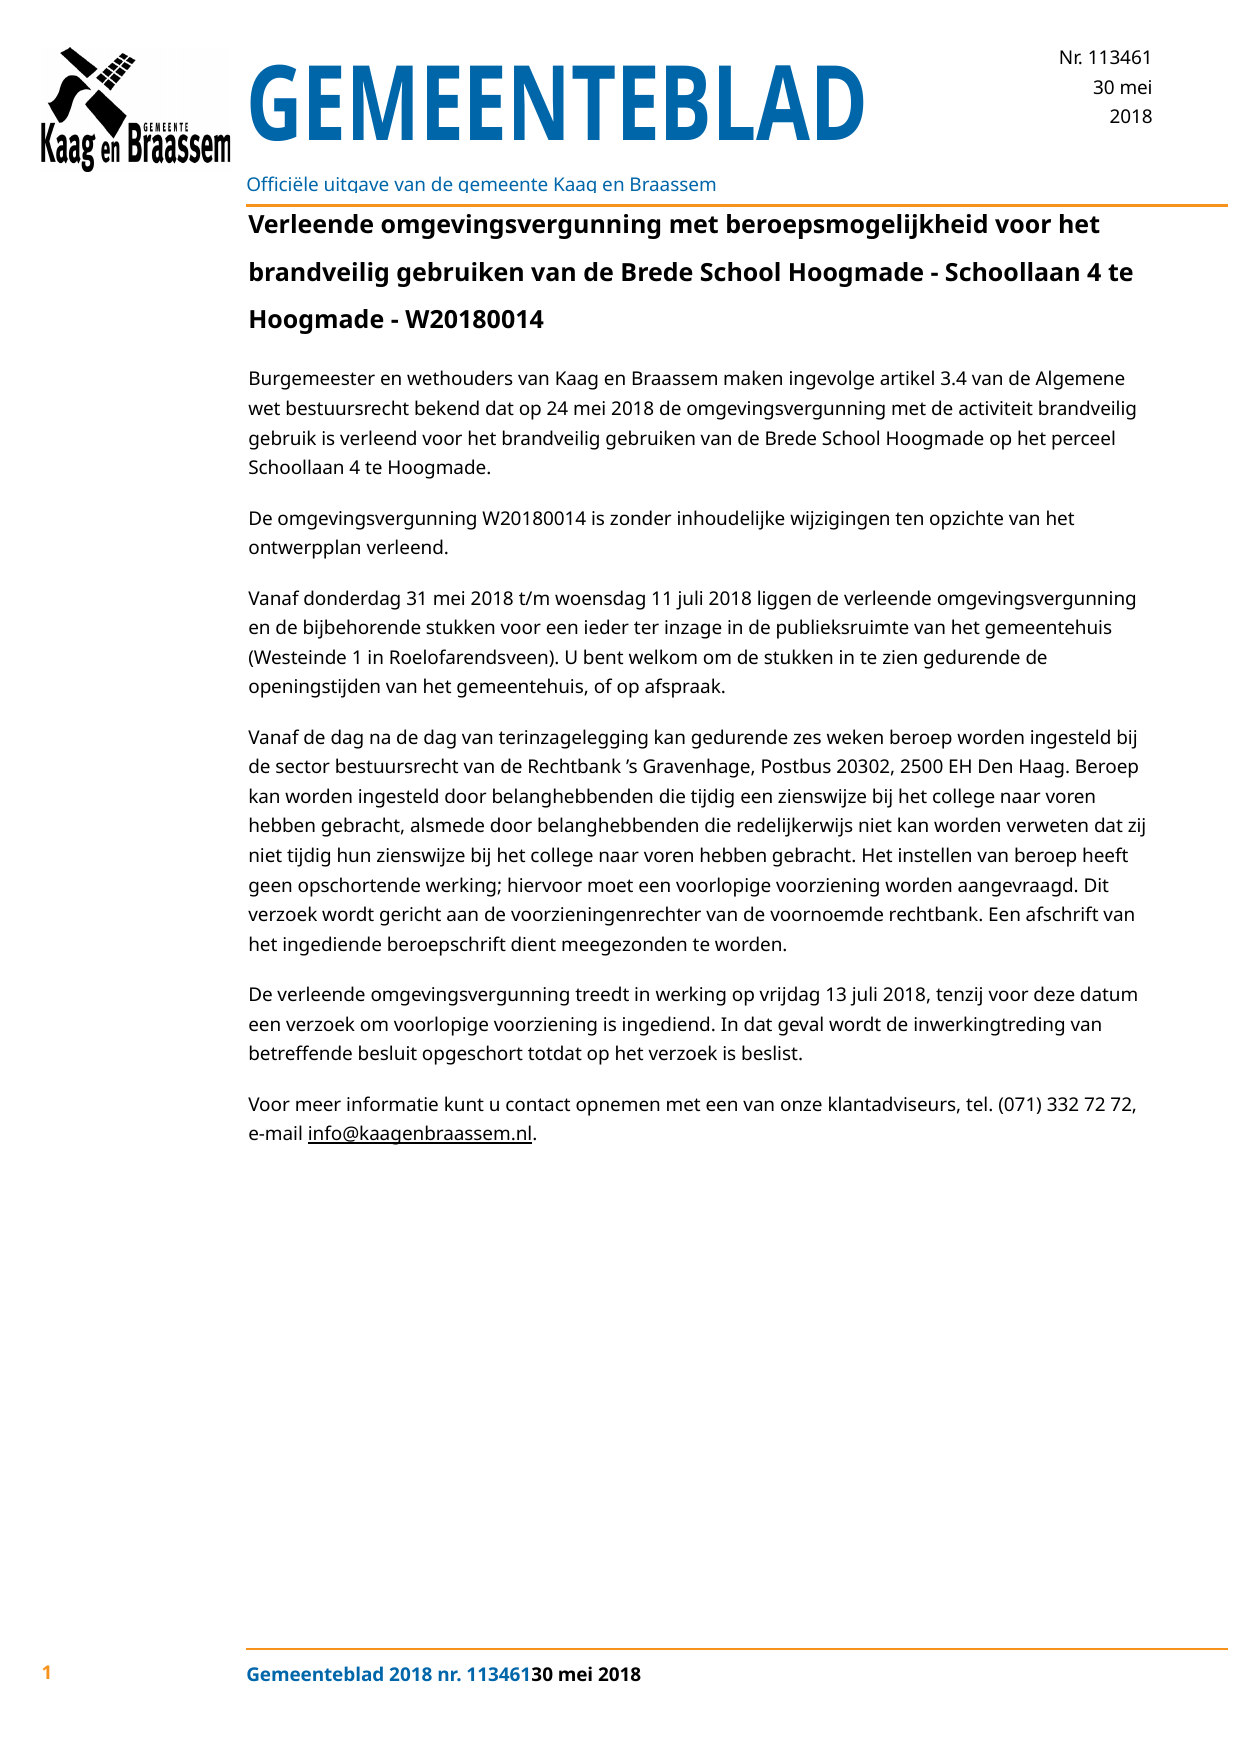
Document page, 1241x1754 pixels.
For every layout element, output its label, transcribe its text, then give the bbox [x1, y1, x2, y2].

text Verleende omgevingsvergunning met beroepsmogelijkheid voor het brandveilig gebruiken van de Brede School Hoogmade - Schoollaan 4 te Hoogmade - W20180014 [248, 207, 1152, 336]
text Voor meer informatie kunt u contact opnemen met een van onze klantadviseurs, tel. (071) 332 72 72, e-mail info@kaagenbraassem.nl. [248, 1091, 1152, 1146]
text Vanaf donderdag 31 mei 2018 t/m woensdag 11 juli 2018 liggen de verleende omgevingsvergunning en de bijbehorende stukken voor een ieder ter inzage in de publieksruimte van het gemeentehuis (Westeinde 1 in Roelofarendsveen). U bent welkom om de stukken in te zien gedurende de openingstijden van het gemeentehuis, of op afspraak. [248, 585, 1152, 699]
text Burgemeester en wethouders van Kaag en Braassem maken ingevolge artikel 3.4 van de Algemene wet bestuursrecht bekend dat op 24 mei 2018 de omgevingsvergunning met de activiteit brandveilig gebruik is verleend voor het brandveilig gebruiken van de Brede School Hoogmade op het perceel Schoollaan 4 te Hoogmade. [248, 366, 1152, 480]
text De verleende omgevingsvergunning treedt in werking op vrijdag 13 juli 2018, tenzij voor deze datum een verzoek om voorlopige voorziening is ingediend. In dat geval wordt de inwerkingtreding van betreffende besluit opgeschort totdat op het verzoek is beslist. [248, 981, 1152, 1066]
text De omgevingsvergunning W20180014 is zonder inhoudelijke wijzigingen ten opzichte van het ontwerpplan verleend. [248, 505, 1152, 560]
text Vanaf de dag na de dag van terinzagelegging kan gedurende zes weken beroep worden ingesteld bij de sector bestuursrecht van de Rechtbank ’s Gravenhage, Postbus 20302, 2500 EH Den Haag. Beroep kan worden ingesteld door belanghebbenden die tijdig een zienswijze bij het college naar voren hebben gebracht, alsmede door belanghebbenden die redelijkerwijs niet kan worden verweten dat zij niet tijdig hun zienswijze bij het college naar voren hebben gebracht. Het instellen van beroep heeft geen opschortende werking; hiervoor moet een voorlopige voorziening worden aangevraagd. Dit verzoek wordt gericht aan de voorzieningenrechter van de voornoemde rechtbank. Een afschrift van het ingediende beroepschrift dient meegezonden te worden. [248, 724, 1152, 957]
picture [41, 47, 231, 172]
